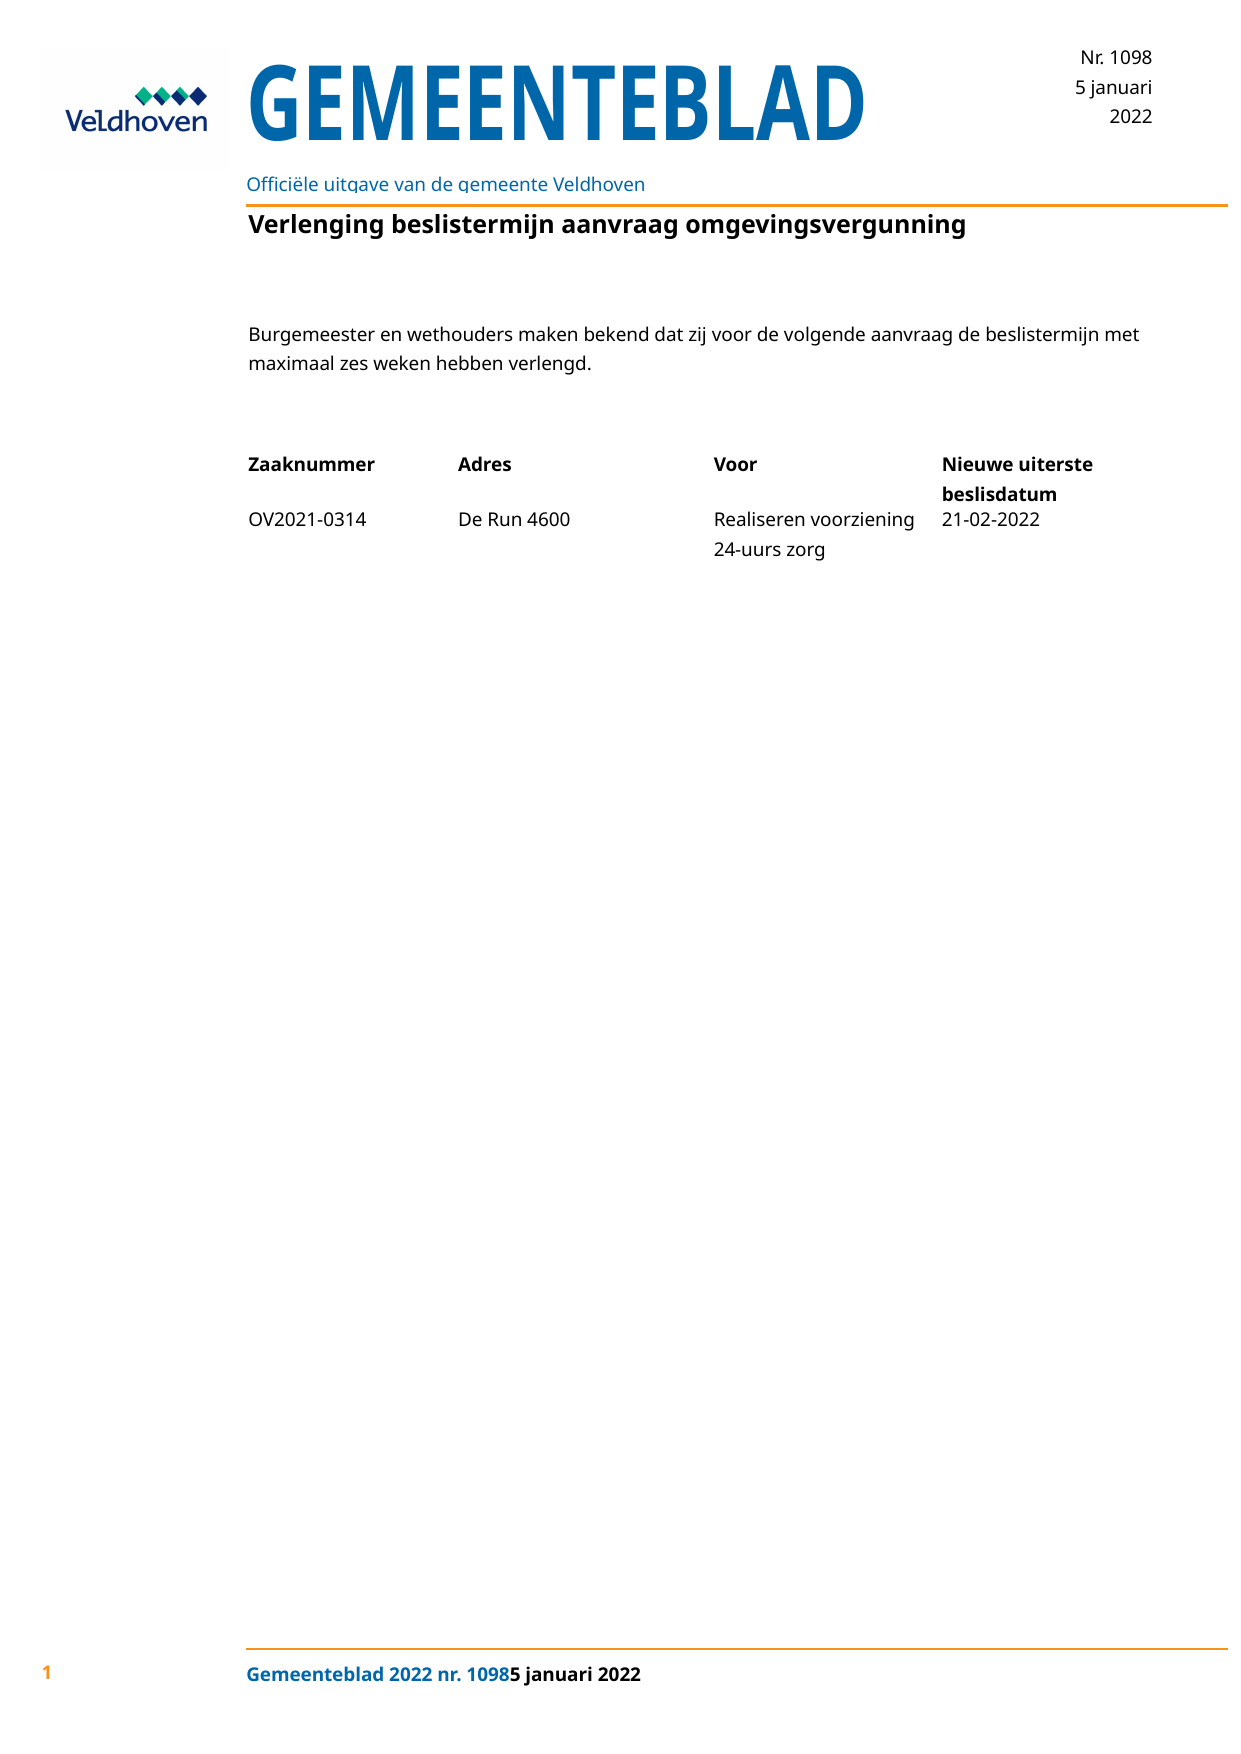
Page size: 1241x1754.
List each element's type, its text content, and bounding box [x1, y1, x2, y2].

table_header Adres [458, 451, 713, 507]
table_cell 21-02-2022 [942, 507, 1152, 562]
table_header Zaaknummer [248, 451, 458, 507]
text Burgemeester en wethouders maken bekend dat zij voor de volgende aanvraag de beslistermijn met maximaal zes weken hebben verlengd. [248, 321, 1152, 376]
table_cell De Run 4600 [458, 507, 713, 562]
table_header Nieuwe uiterste beslisdatum [942, 451, 1152, 507]
table_header Voor [714, 451, 942, 507]
table_cell Realiseren voorziening 24-uurs zorg [714, 507, 942, 562]
picture [41, 47, 231, 172]
table_cell OV2021-0314 [248, 507, 458, 562]
text Verlenging beslistermijn aanvraag omgevingsvergunning [248, 207, 1152, 241]
